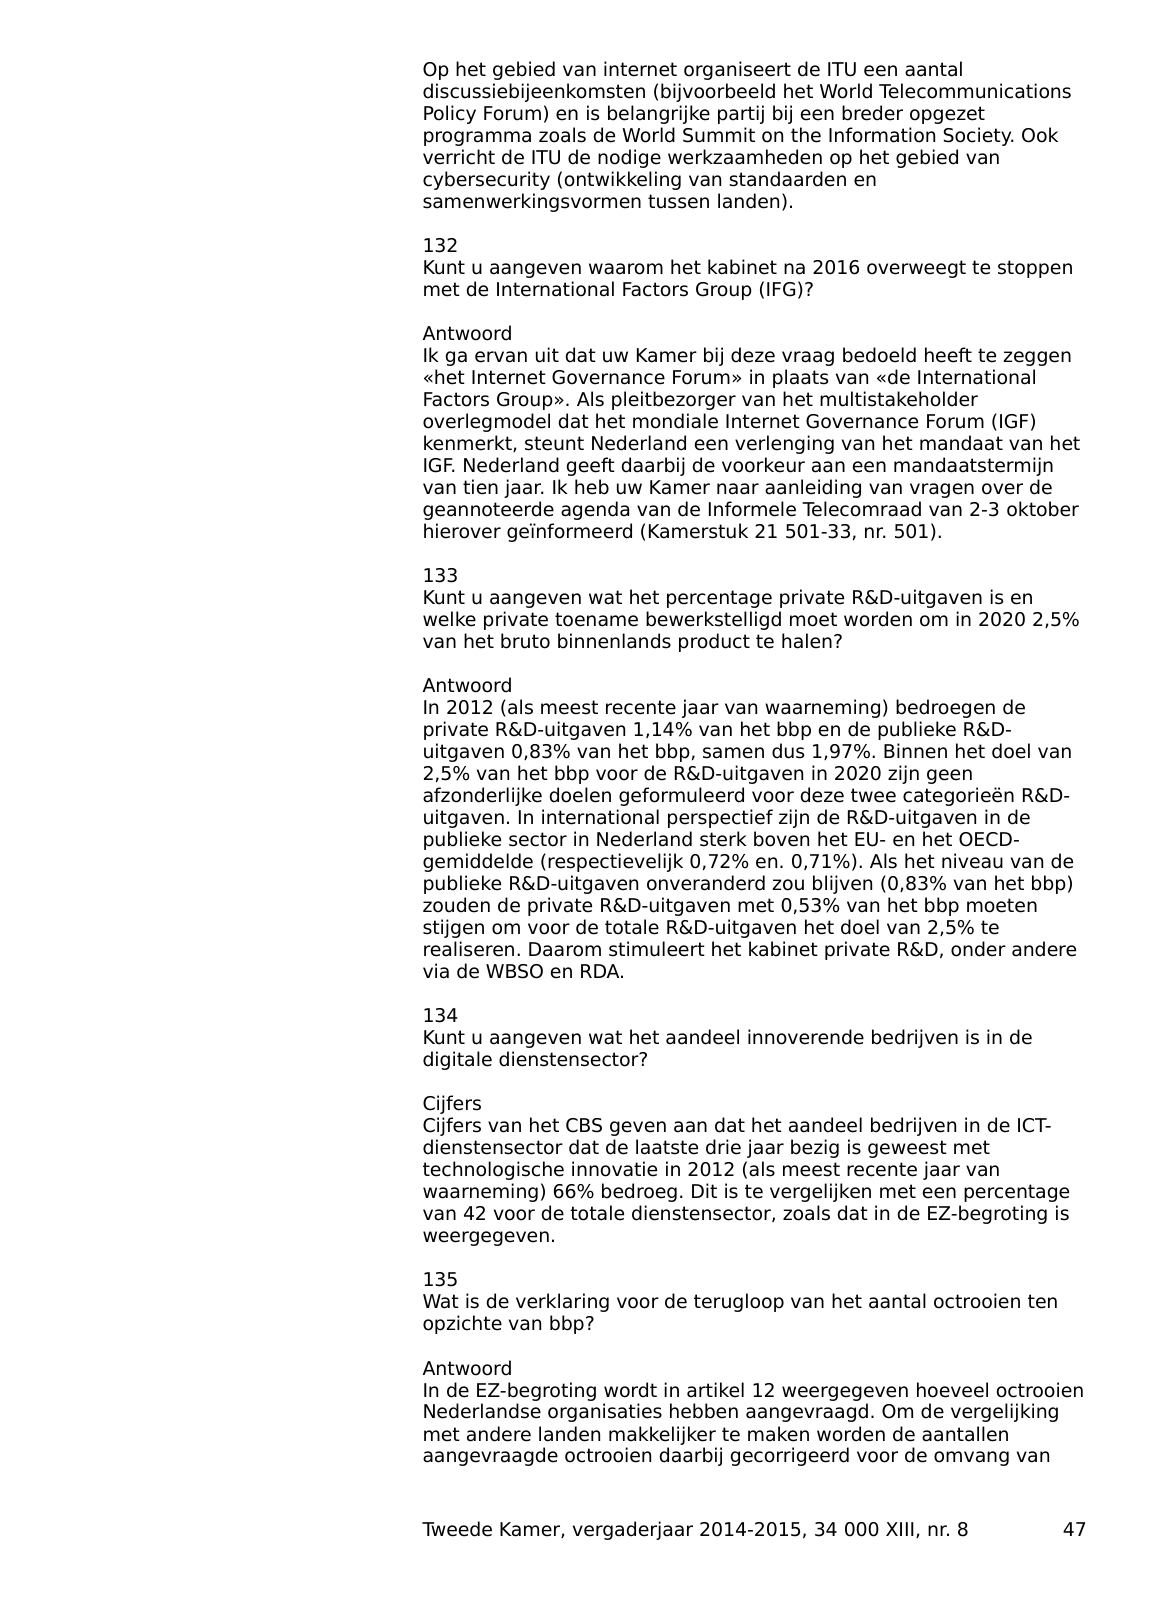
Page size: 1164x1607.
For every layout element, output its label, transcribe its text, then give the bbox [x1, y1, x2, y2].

text In de EZ-begroting wordt in artikel 12 weergegeven hoeveel octrooien Nederlandse organisaties hebben aangevraagd. Om de vergelijking met andere landen makkelijker te maken worden de aantallen aangevraagde octrooien daarbij gecorrigeerd voor de omvang van [422, 1379, 1087, 1467]
text Kunt u aangeven wat het percentage private R&D-uitgaven is en welke private toename bewerkstelligd moet worden om in 2020 2,5% van het bruto binnenlands product te halen? [422, 587, 1087, 653]
text 135 [422, 1269, 1087, 1291]
text Antwoord [422, 1357, 1087, 1379]
text Antwoord [422, 323, 1087, 345]
text Kunt u aangeven waarom het kabinet na 2016 overweegt te stoppen met de International Factors Group (IFG)? [422, 257, 1087, 301]
text Antwoord [422, 675, 1087, 697]
text Kunt u aangeven wat het aandeel innoverende bedrijven is in de digitale dienstensector? [422, 1027, 1087, 1071]
text Cijfers van het CBS geven aan dat het aandeel bedrijven in de ICT-dienstensector dat de laatste drie jaar bezig is geweest met technologische innovatie in 2012 (als meest recente jaar van waarneming) 66% bedroeg. Dit is te vergelijken met een percentage van 42 voor de totale dienstensector, zoals dat in de EZ-begroting is weergegeven. [422, 1115, 1087, 1247]
text Cijfers [422, 1093, 1087, 1115]
text 132 [422, 235, 1087, 257]
text Wat is de verklaring voor de terugloop van het aantal octrooien ten opzichte van bbp? [422, 1291, 1087, 1335]
text In 2012 (als meest recente jaar van waarneming) bedroegen de private R&D-uitgaven 1,14% van het bbp en de publieke R&D-uitgaven 0,83% van het bbp, samen dus 1,97%. Binnen het doel van 2,5% van het bbp voor de R&D-uitgaven in 2020 zijn geen afzonderlijke doelen geformuleerd voor deze twee categorieën R&D-uitgaven. In international perspectief zijn de R&D-uitgaven in de publieke sector in Nederland sterk boven het EU- en het OECD-gemiddelde (respectievelijk 0,72% en. 0,71%). Als het niveau van de publieke R&D-uitgaven onveranderd zou blijven (0,83% van het bbp) zouden de private R&D-uitgaven met 0,53% van het bbp moeten stijgen om voor de totale R&D-uitgaven het doel van 2,5% te realiseren. Daarom stimuleert het kabinet private R&D, onder andere via de WBSO en RDA. [422, 697, 1087, 983]
text 134 [422, 1005, 1087, 1027]
text 133 [422, 565, 1087, 587]
text Ik ga ervan uit dat uw Kamer bij deze vraag bedoeld heeft te zeggen «het Internet Governance Forum» in plaats van «de International Factors Group». Als pleitbezorger van het multistakeholder overlegmodel dat het mondiale Internet Governance Forum (IGF) kenmerkt, steunt Nederland een verlenging van het mandaat van het IGF. Nederland geeft daarbij de voorkeur aan een mandaatstermijn van tien jaar. Ik heb uw Kamer naar aanleiding van vragen over de geannoteerde agenda van de Informele Telecomraad van 2-3 oktober hierover geïnformeerd (Kamerstuk 21 501-33, nr. 501). [422, 345, 1087, 543]
text Op het gebied van internet organiseert de ITU een aantal discussiebijeenkomsten (bijvoorbeeld het World Telecommunications Policy Forum) en is belangrijke partij bij een breder opgezet programma zoals de World Summit on the Information Society. Ook verricht de ITU de nodige werkzaamheden op het gebied van cybersecurity (ontwikkeling van standaarden en samenwerkingsvormen tussen landen). [422, 59, 1087, 213]
